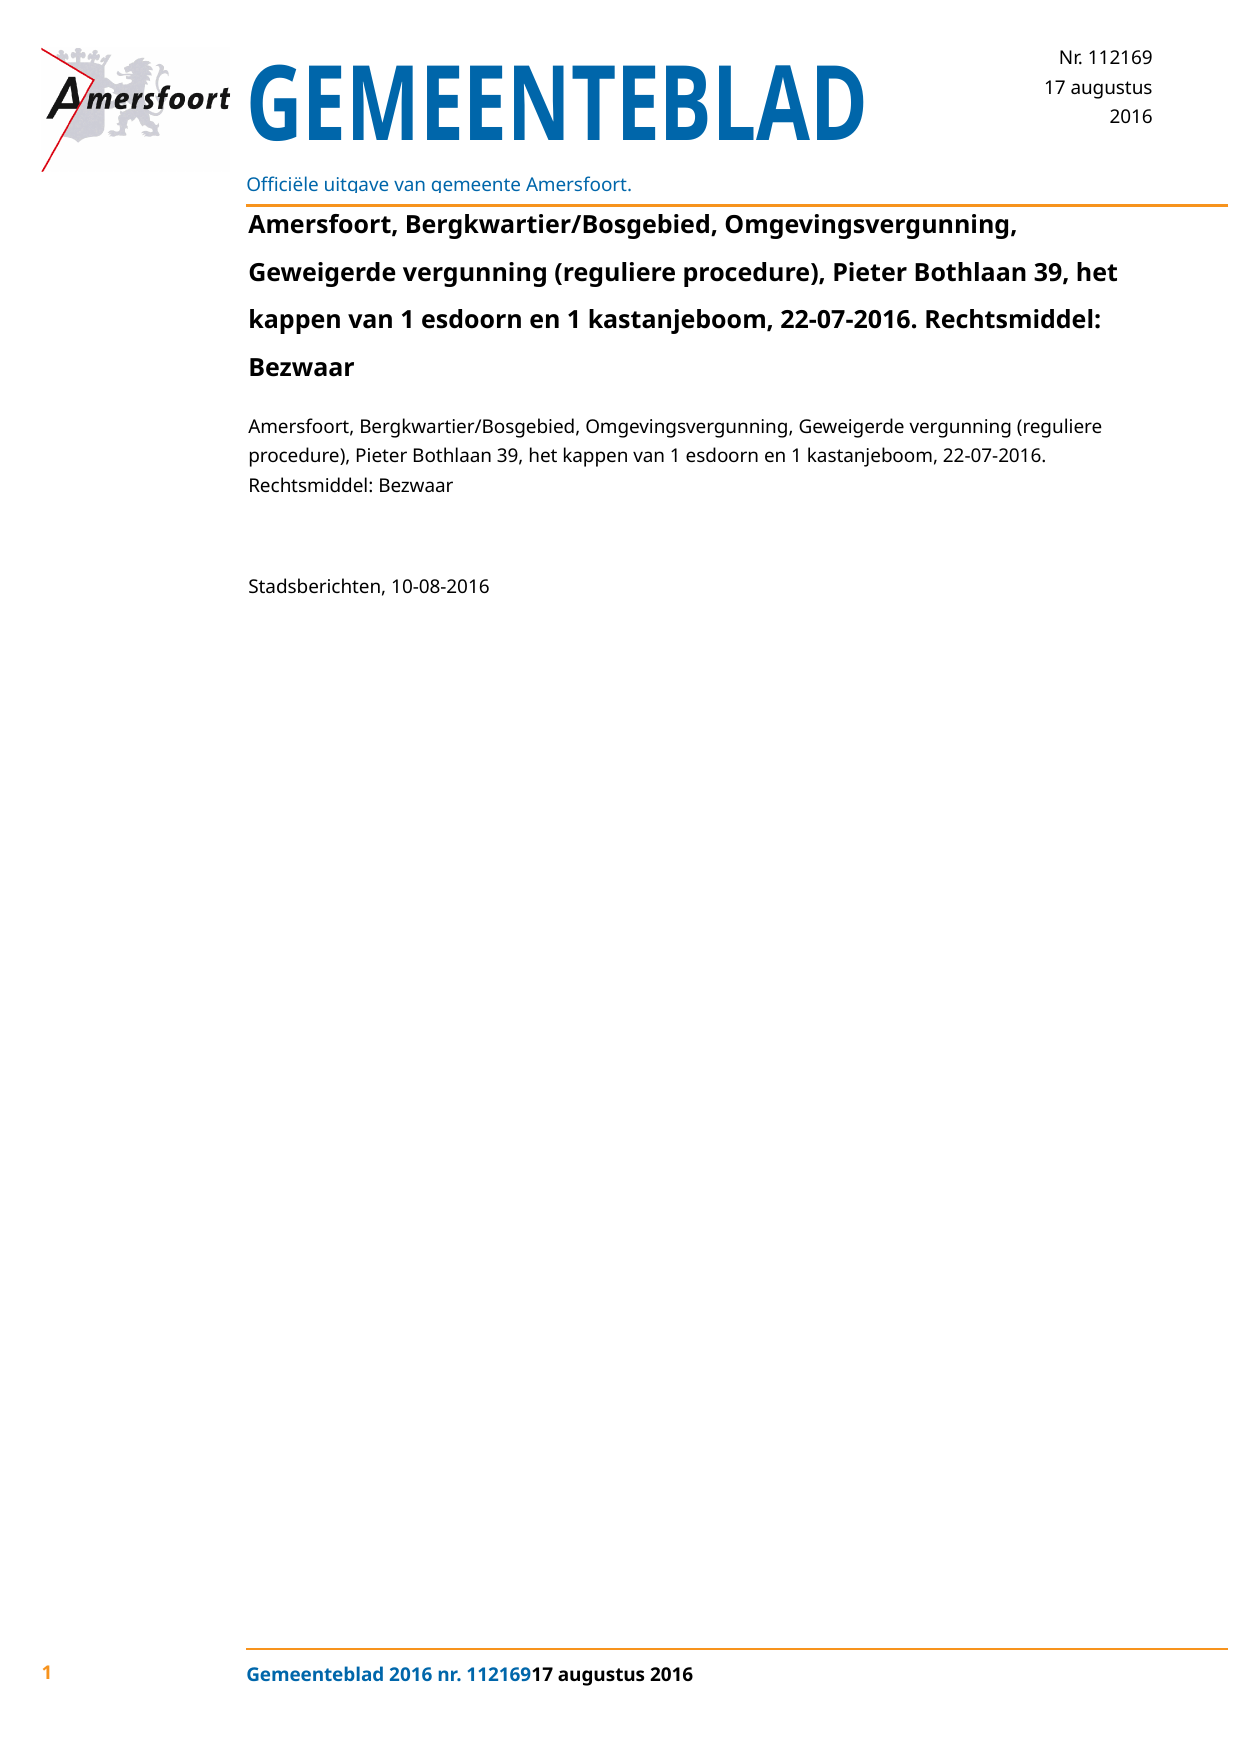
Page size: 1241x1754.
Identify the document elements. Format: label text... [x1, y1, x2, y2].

text Amersfoort, Bergkwartier/Bosgebied, Omgevingsvergunning, Geweigerde vergunning (reguliere procedure), Pieter Bothlaan 39, het kappen van 1 esdoorn en 1 kastanjeboom, 22-07-2016. Rechtsmiddel: Bezwaar [248, 413, 1152, 498]
text Stadsberichten, 10-08-2016 [248, 573, 1152, 599]
text Amersfoort, Bergkwartier/Bosgebied, Omgevingsvergunning, Geweigerde vergunning (reguliere procedure), Pieter Bothlaan 39, het kappen van 1 esdoorn en 1 kastanjeboom, 22-07-2016. Rechtsmiddel: Bezwaar [248, 207, 1152, 384]
picture [41, 47, 231, 172]
